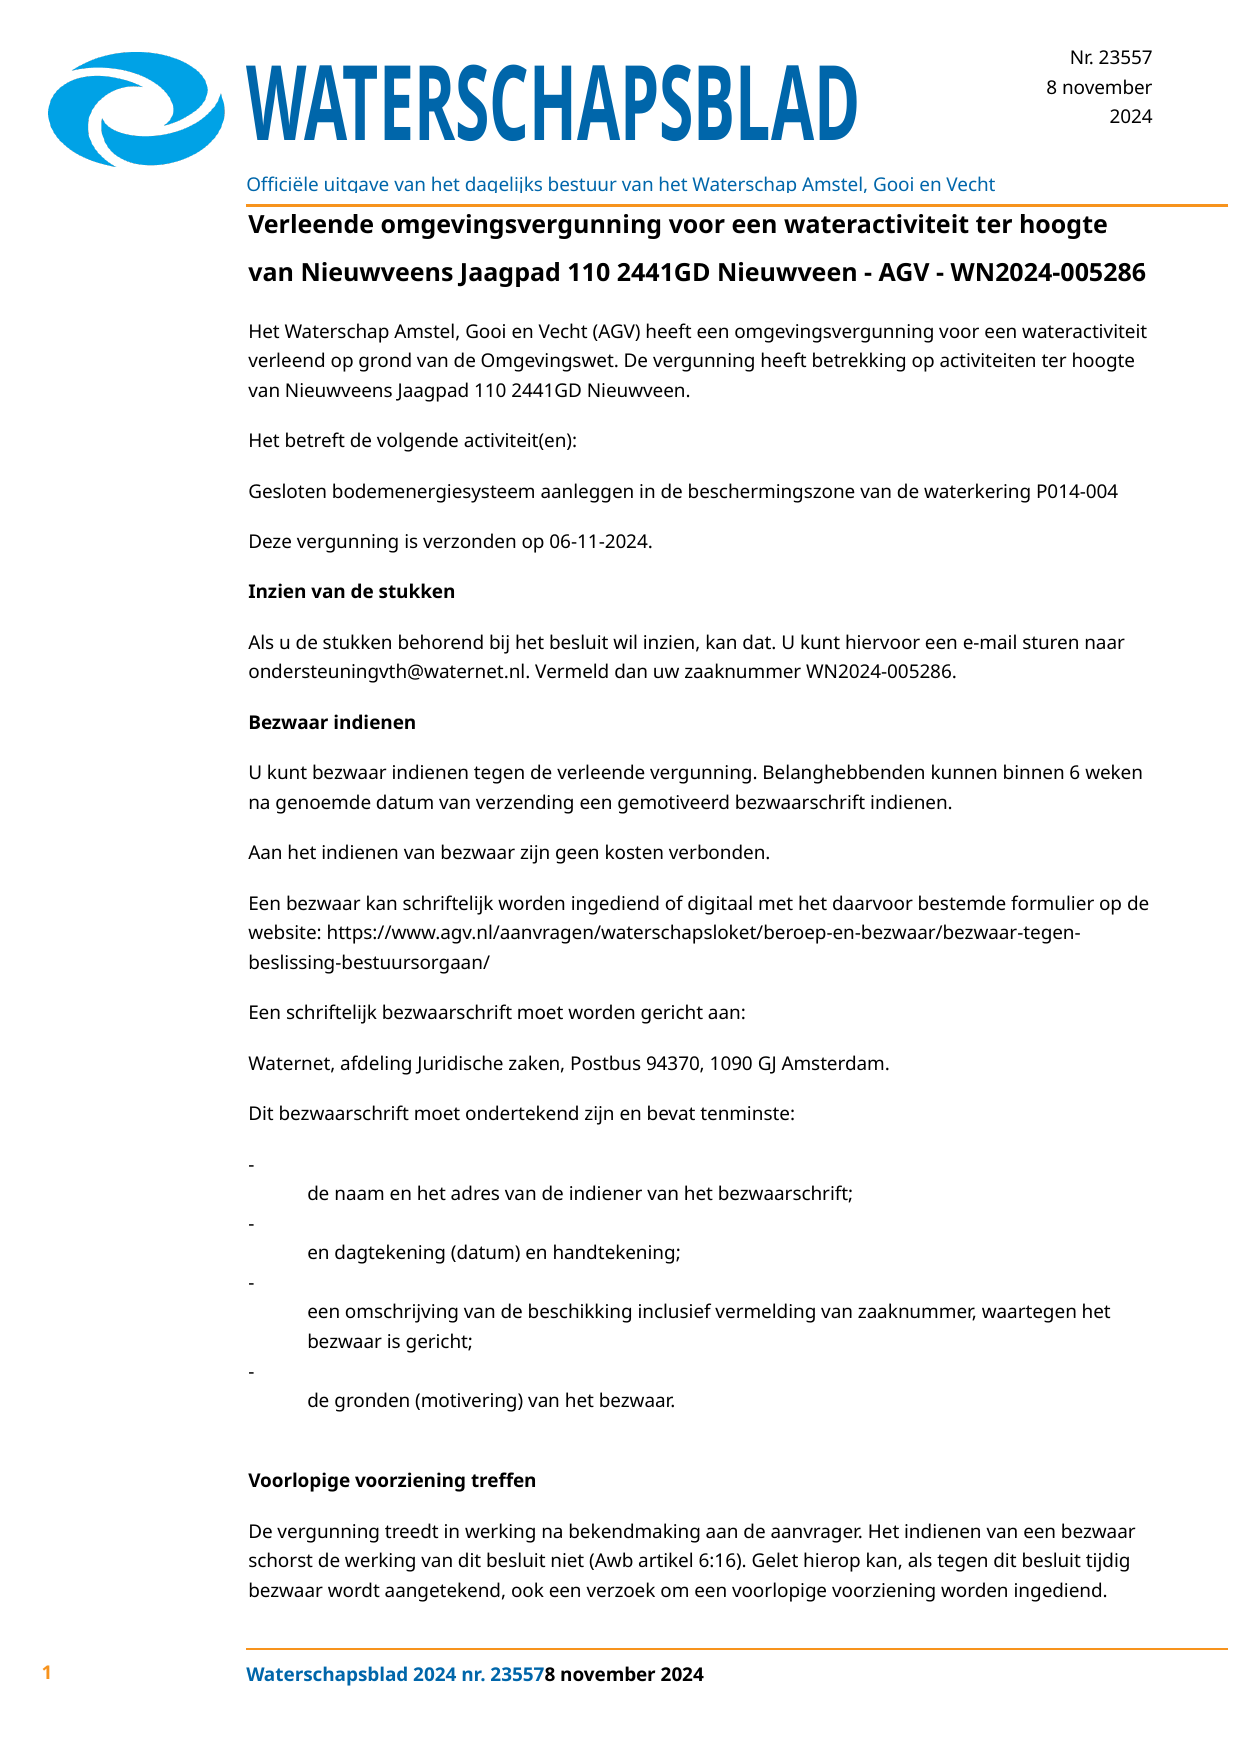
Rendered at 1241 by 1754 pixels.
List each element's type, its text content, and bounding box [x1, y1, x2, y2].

picture [41, 47, 231, 172]
text Dit bezwaarschrift moet ondertekend zijn en bevat tenminste: [248, 1100, 1152, 1126]
text U kunt bezwaar indienen tegen de verleende vergunning. Belanghebbenden kunnen binnen 6 weken na genoemde datum van verzending een gemotiveerd bezwaarschrift indienen. [248, 759, 1152, 815]
list en dagtekening (datum) en handtekening; [248, 1239, 1152, 1265]
text Gesloten bodemenergiesysteem aanleggen in de beschermingszone van de waterkering P014-004 [248, 478, 1152, 504]
list een omschrijving van de beschikking inclusief vermelding van zaaknummer, waartegen het bezwaar is gericht; [248, 1299, 1152, 1354]
text Een schriftelijk bezwaarschrift moet worden gericht aan: [248, 999, 1152, 1025]
text Voorlopige voorziening treffen [248, 1467, 1152, 1493]
text Waternet, afdeling Juridische zaken, Postbus 94370, 1090 GJ Amsterdam. [248, 1050, 1152, 1076]
text Inzien van de stukken [248, 579, 1152, 604]
list de naam en het adres van de indiener van het bezwaarschrift; [248, 1180, 1152, 1206]
text Een bezwaar kan schriftelijk worden ingediend of digitaal met het daarvoor bestemde formulier op de website: https://www.agv.nl/aanvragen/waterschapsloket/beroep-en-bezwaar/bezwaar-tegen-beslissing-bestuursorgaan/ [248, 890, 1152, 975]
text Deze vergunning is verzonden op 06-11-2024. [248, 528, 1152, 554]
text Verleende omgevingsvergunning voor een wateractiviteit ter hoogte van Nieuwveens Jaagpad 110 2441GD Nieuwveen - AGV - WN2024-005286 [248, 207, 1152, 288]
list de gronden (motivering) van het bezwaar. [248, 1387, 1152, 1413]
text De vergunning treedt in werking na bekendmaking aan de aanvrager. Het indienen van een bezwaar schorst de werking van dit besluit niet (Awb artikel 6:16). Gelet hierop kan, als tegen dit besluit tijdig bezwaar wordt aangetekend, ook een verzoek om een voorlopige voorziening worden ingediend. [248, 1518, 1152, 1603]
text Bezwaar indienen [248, 709, 1152, 735]
text Als u de stukken behorend bij het besluit wil inzien, kan dat. U kunt hiervoor een e-mail sturen naar ondersteuningvth@waternet.nl. Vermeld dan uw zaaknummer WN2024-005286. [248, 629, 1152, 684]
text Aan het indienen van bezwaar zijn geen kosten verbonden. [248, 839, 1152, 865]
text Het Waterschap Amstel, Gooi en Vecht (AGV) heeft een omgevingsvergunning voor een wateractiviteit verleend op grond van de Omgevingswet. De vergunning heeft betrekking op activiteiten ter hoogte van Nieuwveens Jaagpad 110 2441GD Nieuwveen. [248, 318, 1152, 403]
text Het betreft de volgende activiteit(en): [248, 427, 1152, 453]
